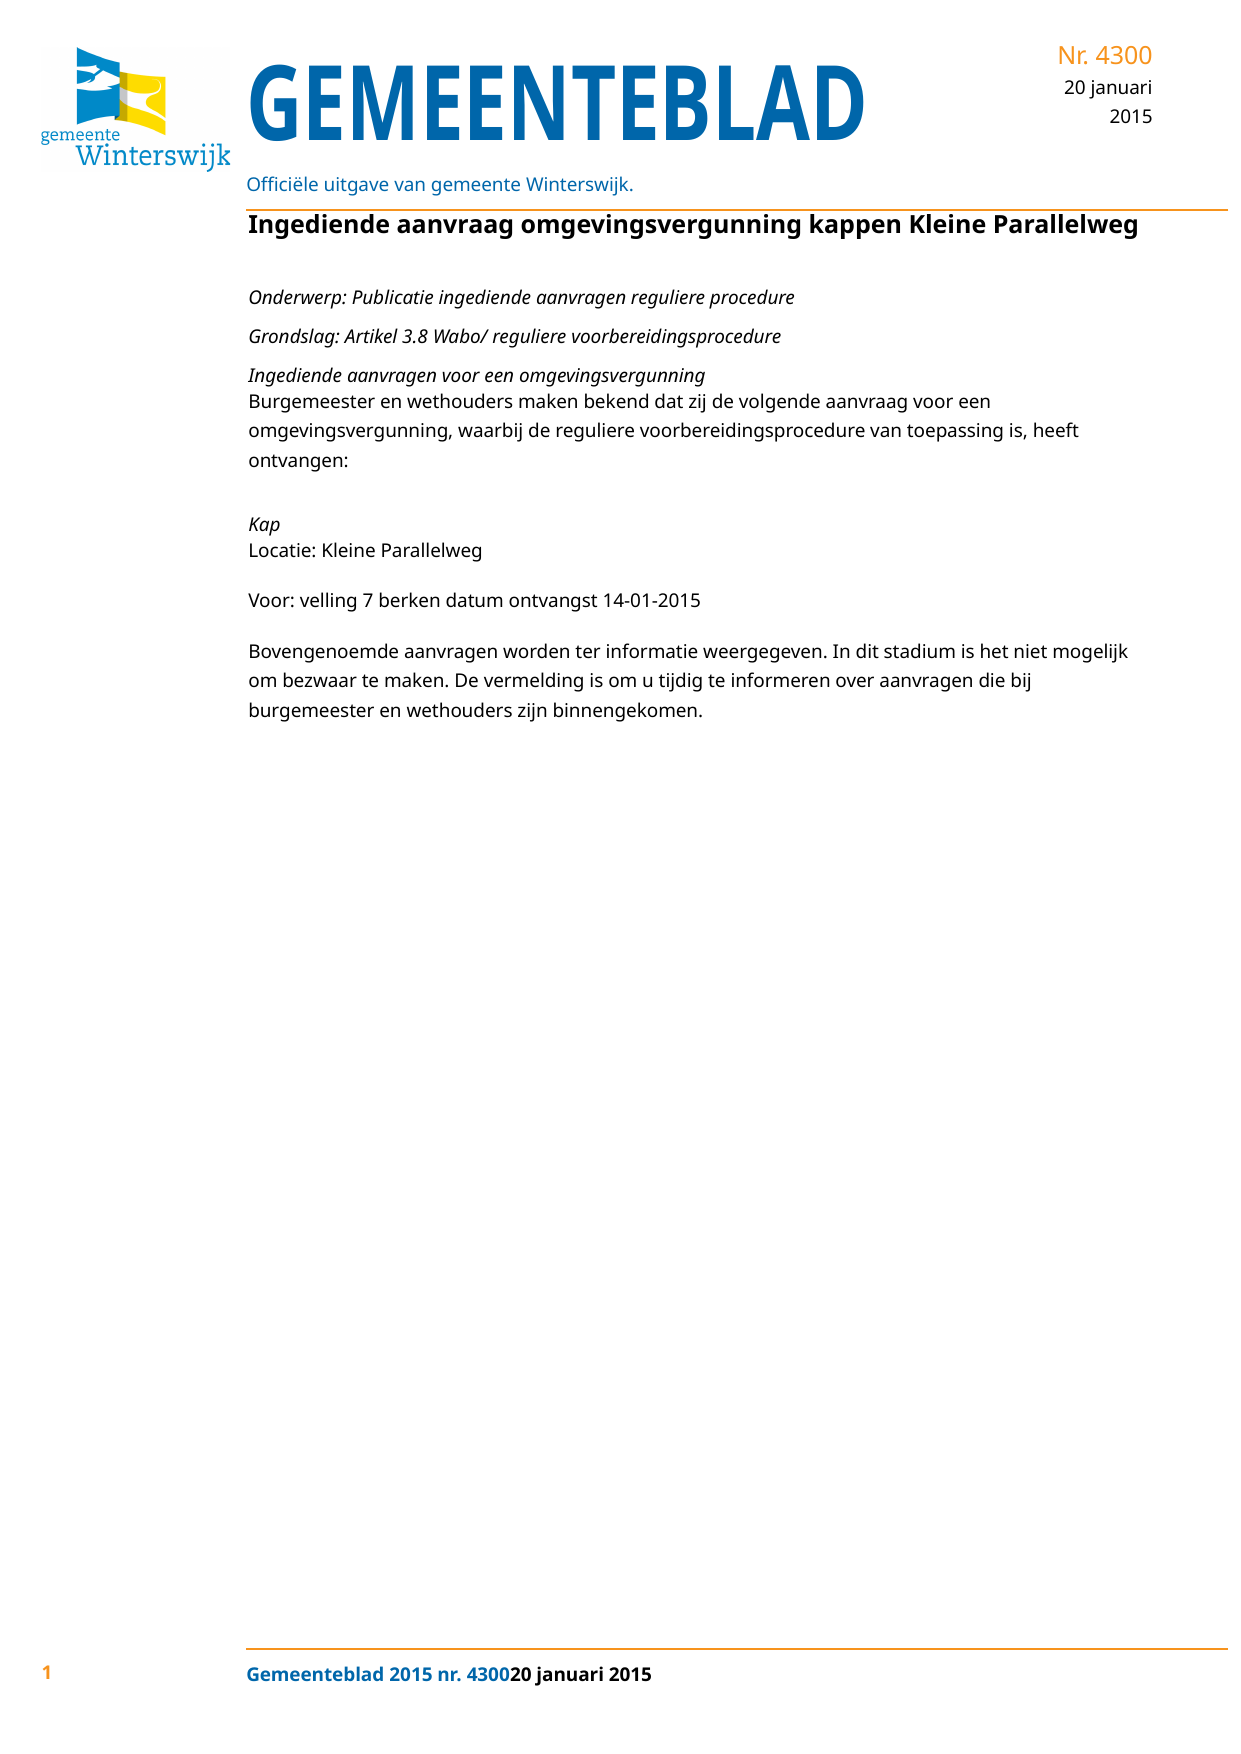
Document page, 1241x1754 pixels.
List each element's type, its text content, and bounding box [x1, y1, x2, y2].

text Kap [248, 511, 1152, 537]
text Onderwerp: Publicatie ingediende aanvragen reguliere procedure [248, 284, 1152, 309]
text Locatie: Kleine Parallelweg [248, 537, 1152, 563]
text Ingediende aanvragen voor een omgevingsvergunning [248, 362, 1152, 388]
picture [41, 47, 231, 172]
text Grondslag: Artikel 3.8 Wabo/ reguliere voorbereidingsprocedure [248, 323, 1152, 349]
text Burgemeester en wethouders maken bekend dat zij de volgende aanvraag voor een omgevingsvergunning, waarbij de reguliere voorbereidingsprocedure van toepassing is, heeft ontvangen: [248, 388, 1152, 473]
text Voor: velling 7 berken datum ontvangst 14-01-2015 [248, 587, 1152, 613]
text Bovengenoemde aanvragen worden ter informatie weergegeven. In dit stadium is het niet mogelijk om bezwaar te maken. De vermelding is om u tijdig te informeren over aanvragen die bij burgemeester en wethouders zijn binnengekomen. [248, 638, 1152, 723]
text Ingediende aanvraag omgevingsvergunning kappen Kleine Parallelweg [248, 211, 1152, 241]
picture [225, 153, 231, 162]
